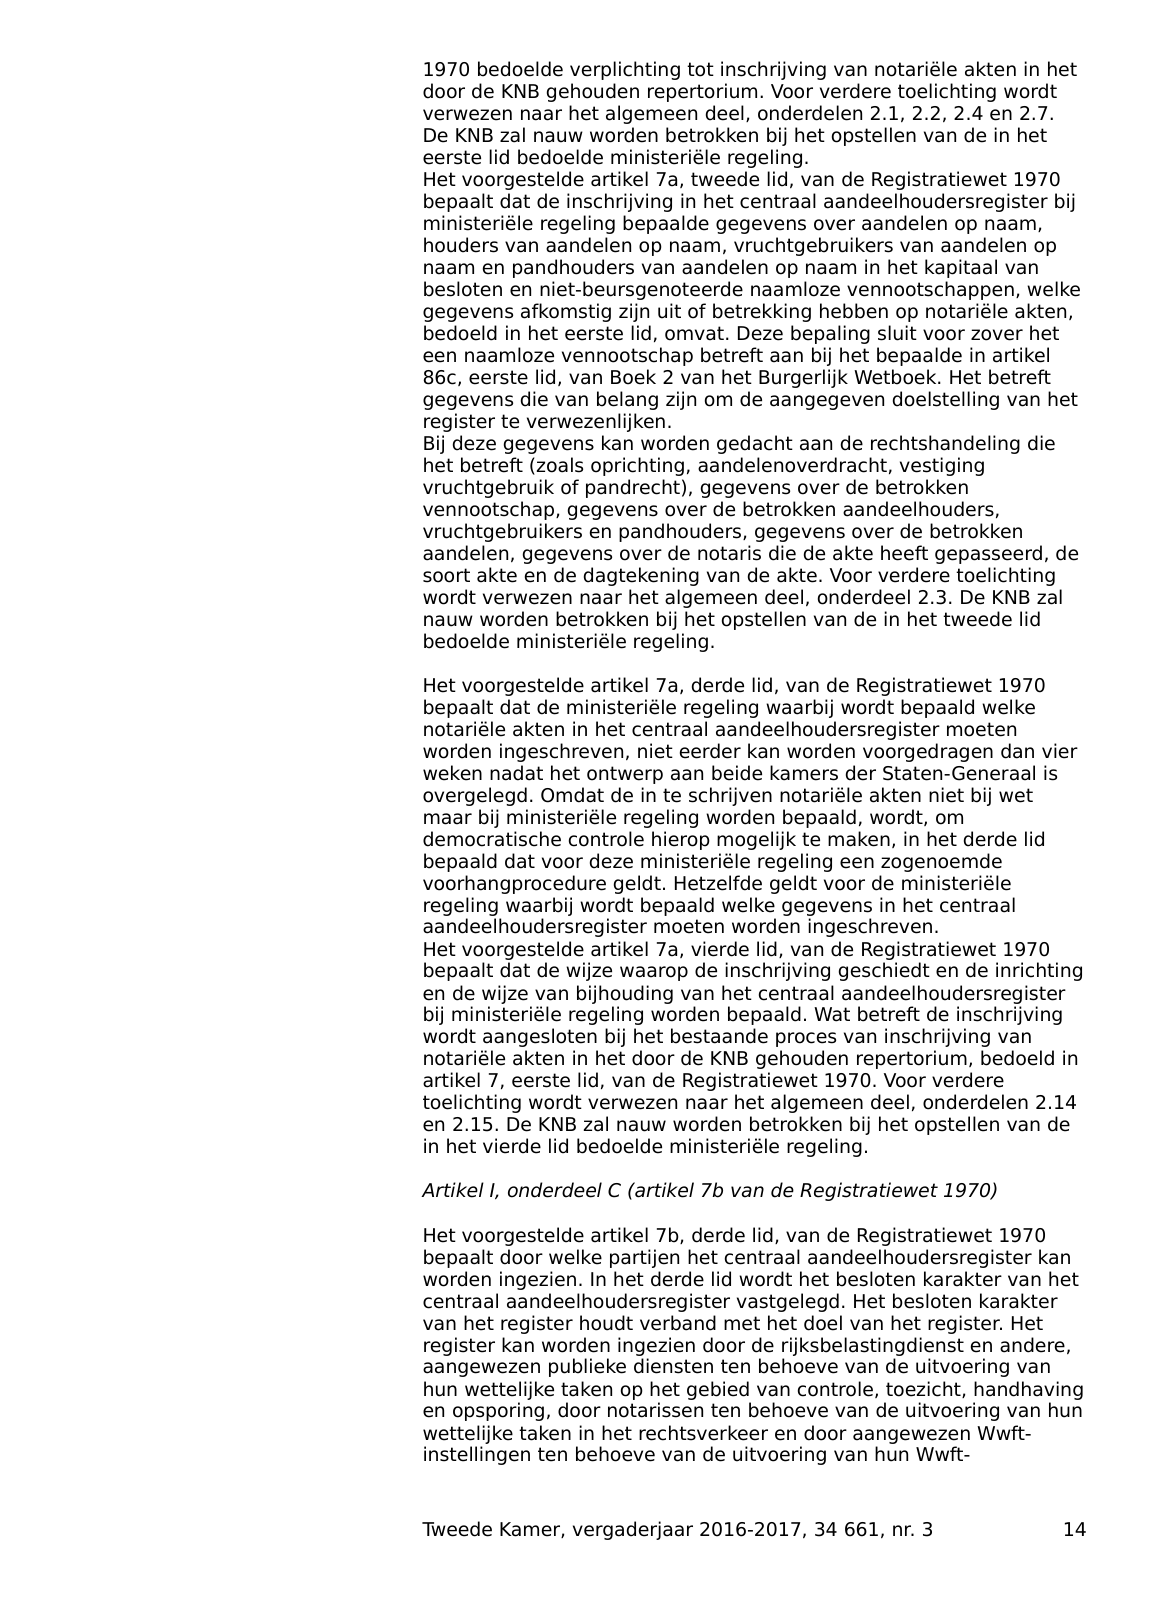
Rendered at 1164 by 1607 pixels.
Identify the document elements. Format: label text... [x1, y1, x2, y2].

text Het voorgestelde artikel 7a, derde lid, van de Registratiewet 1970 bepaalt dat de ministeriële regeling waarbij wordt bepaald welke notariële akten in het centraal aandeelhoudersregister moeten worden ingeschreven, niet eerder kan worden voorgedragen dan vier weken nadat het ontwerp aan beide kamers der Staten-Generaal is overgelegd. Omdat de in te schrijven notariële akten niet bij wet maar bij ministeriële regeling worden bepaald, wordt, om democratische controle hierop mogelijk te maken, in het derde lid bepaald dat voor deze ministeriële regeling een zogenoemde voorhangprocedure geldt. Hetzelfde geldt voor de ministeriële regeling waarbij wordt bepaald welke gegevens in het centraal aandeelhoudersregister moeten worden ingeschreven. [422, 675, 1087, 938]
subtitle Artikel I, onderdeel C (artikel 7b van de Registratiewet 1970) [422, 1180, 1087, 1202]
text Het voorgestelde artikel 7a, tweede lid, van de Registratiewet 1970 bepaalt dat de inschrijving in het centraal aandeelhoudersregister bij ministeriële regeling bepaalde gegevens over aandelen op naam, houders van aandelen op naam, vruchtgebruikers van aandelen op naam en pandhouders van aandelen op naam in het kapitaal van besloten en niet-beursgenoteerde naamloze vennootschappen, welke gegevens afkomstig zijn uit of betrekking hebben op notariële akten, bedoeld in het eerste lid, omvat. Deze bepaling sluit voor zover het een naamloze vennootschap betreft aan bij het bepaalde in artikel 86c, eerste lid, van Boek 2 van het Burgerlijk Wetboek. Het betreft gegevens die van belang zijn om de aangegeven doelstelling van het register te verwezenlijken. [422, 169, 1087, 433]
text Het voorgestelde artikel 7a, vierde lid, van de Registratiewet 1970 bepaalt dat de wijze waarop de inschrijving geschiedt en de inrichting en de wijze van bijhouding van het centraal aandeelhoudersregister bij ministeriële regeling worden bepaald. Wat betreft de inschrijving wordt aangesloten bij het bestaande proces van inschrijving van notariële akten in het door de KNB gehouden repertorium, bedoeld in artikel 7, eerste lid, van de Registratiewet 1970. Voor verdere toelichting wordt verwezen naar het algemeen deel, onderdelen 2.14 en 2.15. De KNB zal nauw worden betrokken bij het opstellen van de in het vierde lid bedoelde ministeriële regeling. [422, 938, 1087, 1158]
text Het voorgestelde artikel 7b, derde lid, van de Registratiewet 1970 bepaalt door welke partijen het centraal aandeelhoudersregister kan worden ingezien. In het derde lid wordt het besloten karakter van het centraal aandeelhoudersregister vastgelegd. Het besloten karakter van het register houdt verband met het doel van het register. Het register kan worden ingezien door de rijksbelastingdienst en andere, aangewezen publieke diensten ten behoeve van de uitvoering van hun wettelijke taken op het gebied van controle, toezicht, handhaving en opsporing, door notarissen ten behoeve van de uitvoering van hun wettelijke taken in het rechtsverkeer en door aangewezen Wwft-instellingen ten behoeve van de uitvoering van hun Wwft- [422, 1224, 1087, 1466]
text 1970 bedoelde verplichting tot inschrijving van notariële akten in het door de KNB gehouden repertorium. Voor verdere toelichting wordt verwezen naar het algemeen deel, onderdelen 2.1, 2.2, 2.4 en 2.7. De KNB zal nauw worden betrokken bij het opstellen van de in het eerste lid bedoelde ministeriële regeling. [422, 59, 1087, 169]
text Bij deze gegevens kan worden gedacht aan de rechtshandeling die het betreft (zoals oprichting, aandelenoverdracht, vestiging vruchtgebruik of pandrecht), gegevens over de betrokken vennootschap, gegevens over de betrokken aandeelhouders, vruchtgebruikers en pandhouders, gegevens over de betrokken aandelen, gegevens over de notaris die de akte heeft gepasseerd, de soort akte en de dagtekening van de akte. Voor verdere toelichting wordt verwezen naar het algemeen deel, onderdeel 2.3. De KNB zal nauw worden betrokken bij het opstellen van de in het tweede lid bedoelde ministeriële regeling. [422, 433, 1087, 652]
